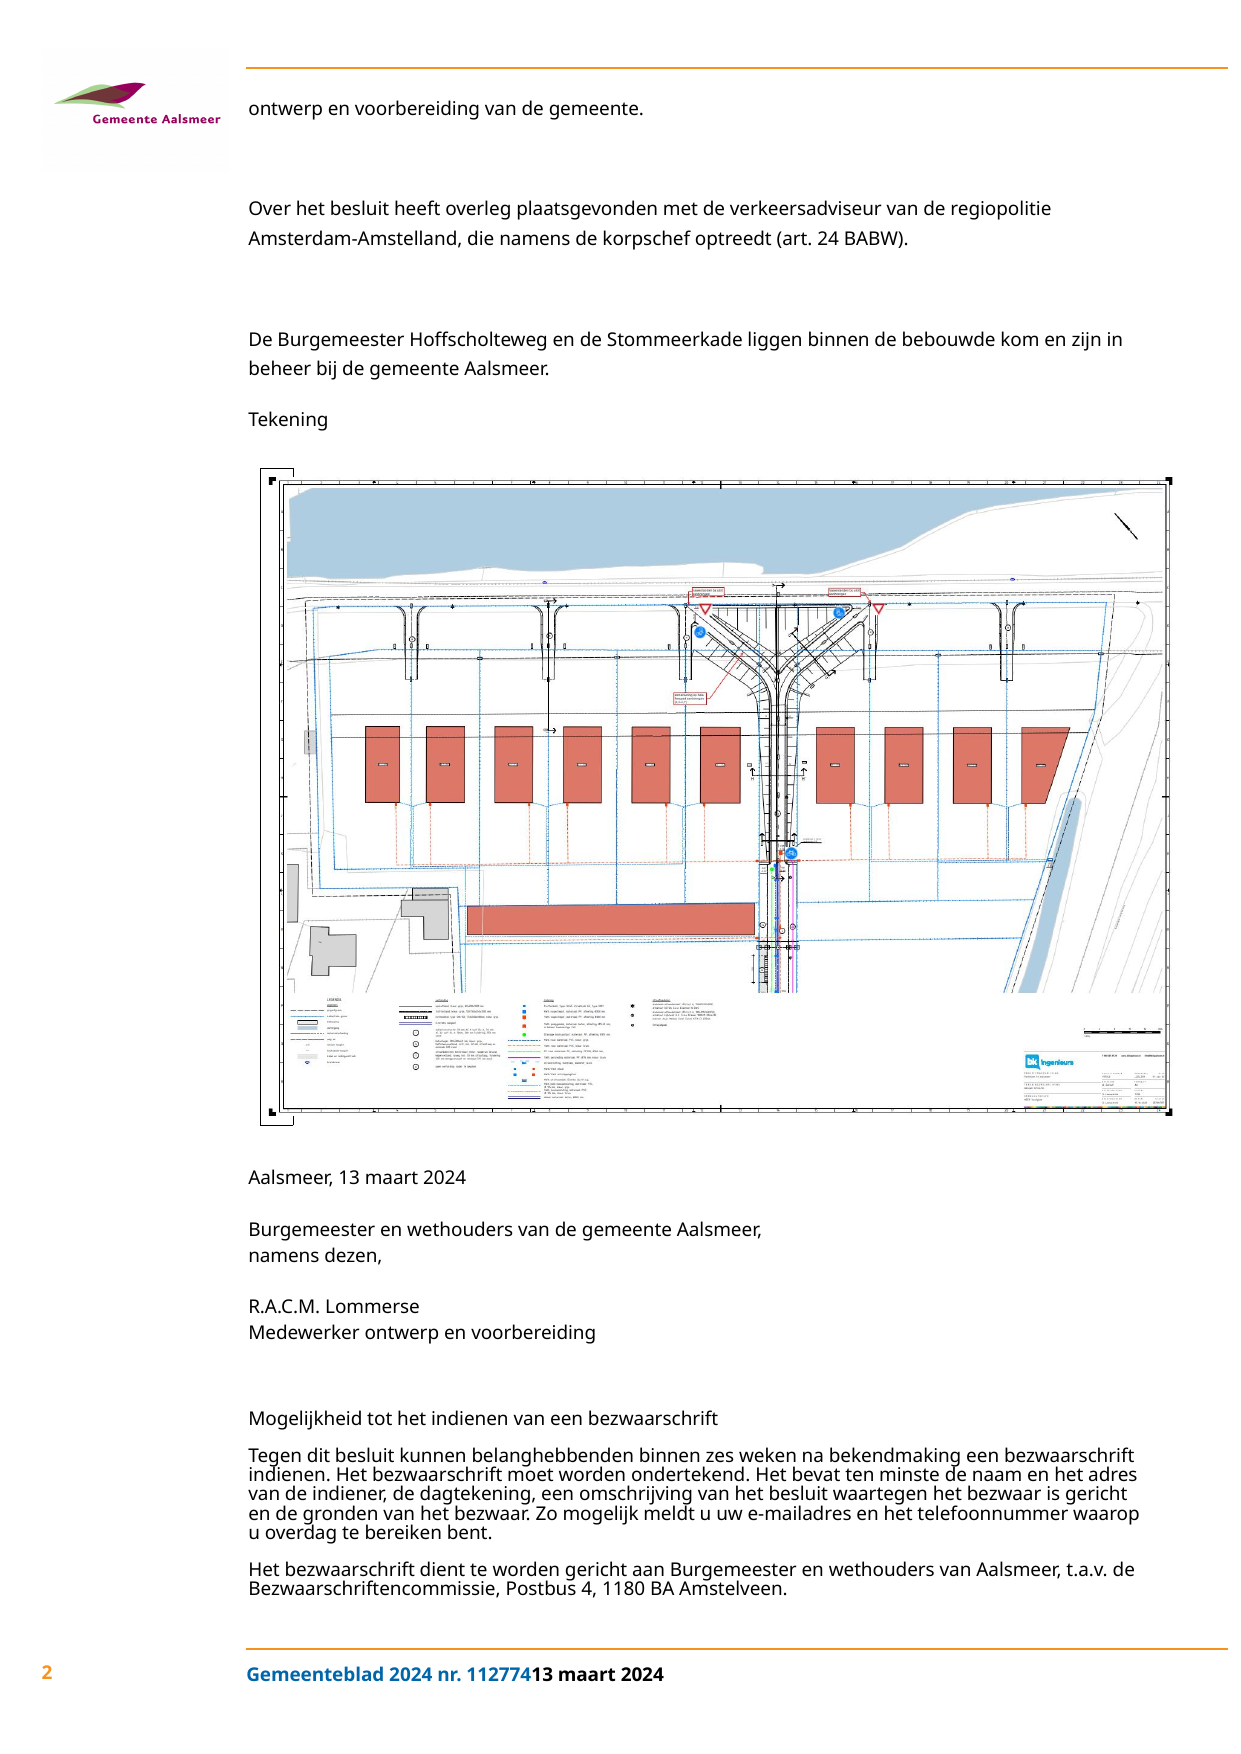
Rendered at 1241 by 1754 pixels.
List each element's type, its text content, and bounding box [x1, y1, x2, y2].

text Burgemeester en wethouders van de gemeente Aalsmeer, [248, 1216, 1152, 1242]
text namens dezen, [248, 1242, 1152, 1267]
text Tegen dit besluit kunnen belanghebbenden binnen zes weken na bekendmaking een bezwaarschrift indienen. Het bezwaarschrift moet worden ondertekend. Het bevat ten minste de naam en het adres van de indiener, de dagtekening, een omschrijving van het besluit waartegen het bezwaar is gericht en de gronden van het bezwaar. Zo mogelijk meldt u uw e-mailadres en het telefoonnummer waarop u overdag te bereiken bent. [248, 1447, 1152, 1543]
text De Burgemeester Hoffscholteweg en de Stommeerkade liggen binnen de bebouwde kom en zijn in beheer bij de gemeente Aalsmeer. [248, 326, 1152, 381]
text ontwerp en voorbereiding van de gemeente. [248, 95, 1152, 121]
text Medewerker ontwerp en voorbereiding [248, 1319, 1152, 1345]
text R.A.C.M. Lommerse [248, 1293, 1152, 1319]
text Het bezwaarschrift dient te worden gericht aan Burgemeester en wethouders van Aalsmeer, t.a.v. de Bezwaarschriftencommissie, Postbus 4, 1180 BA Amstelveen. [248, 1561, 1152, 1599]
picture [268, 477, 1173, 1116]
text Tekening [248, 406, 1152, 432]
text Mogelijkheid tot het indienen van een bezwaarschrift [248, 1410, 1152, 1429]
text Over het besluit heeft overleg plaatsgevonden met de verkeersadviseur van de regiopolitie Amsterdam-Amstelland, die namens de korpschef optreedt (art. 24 BABW). [248, 196, 1152, 251]
text Aalsmeer, 13 maart 2024 [248, 1164, 1152, 1190]
picture [41, 47, 231, 172]
